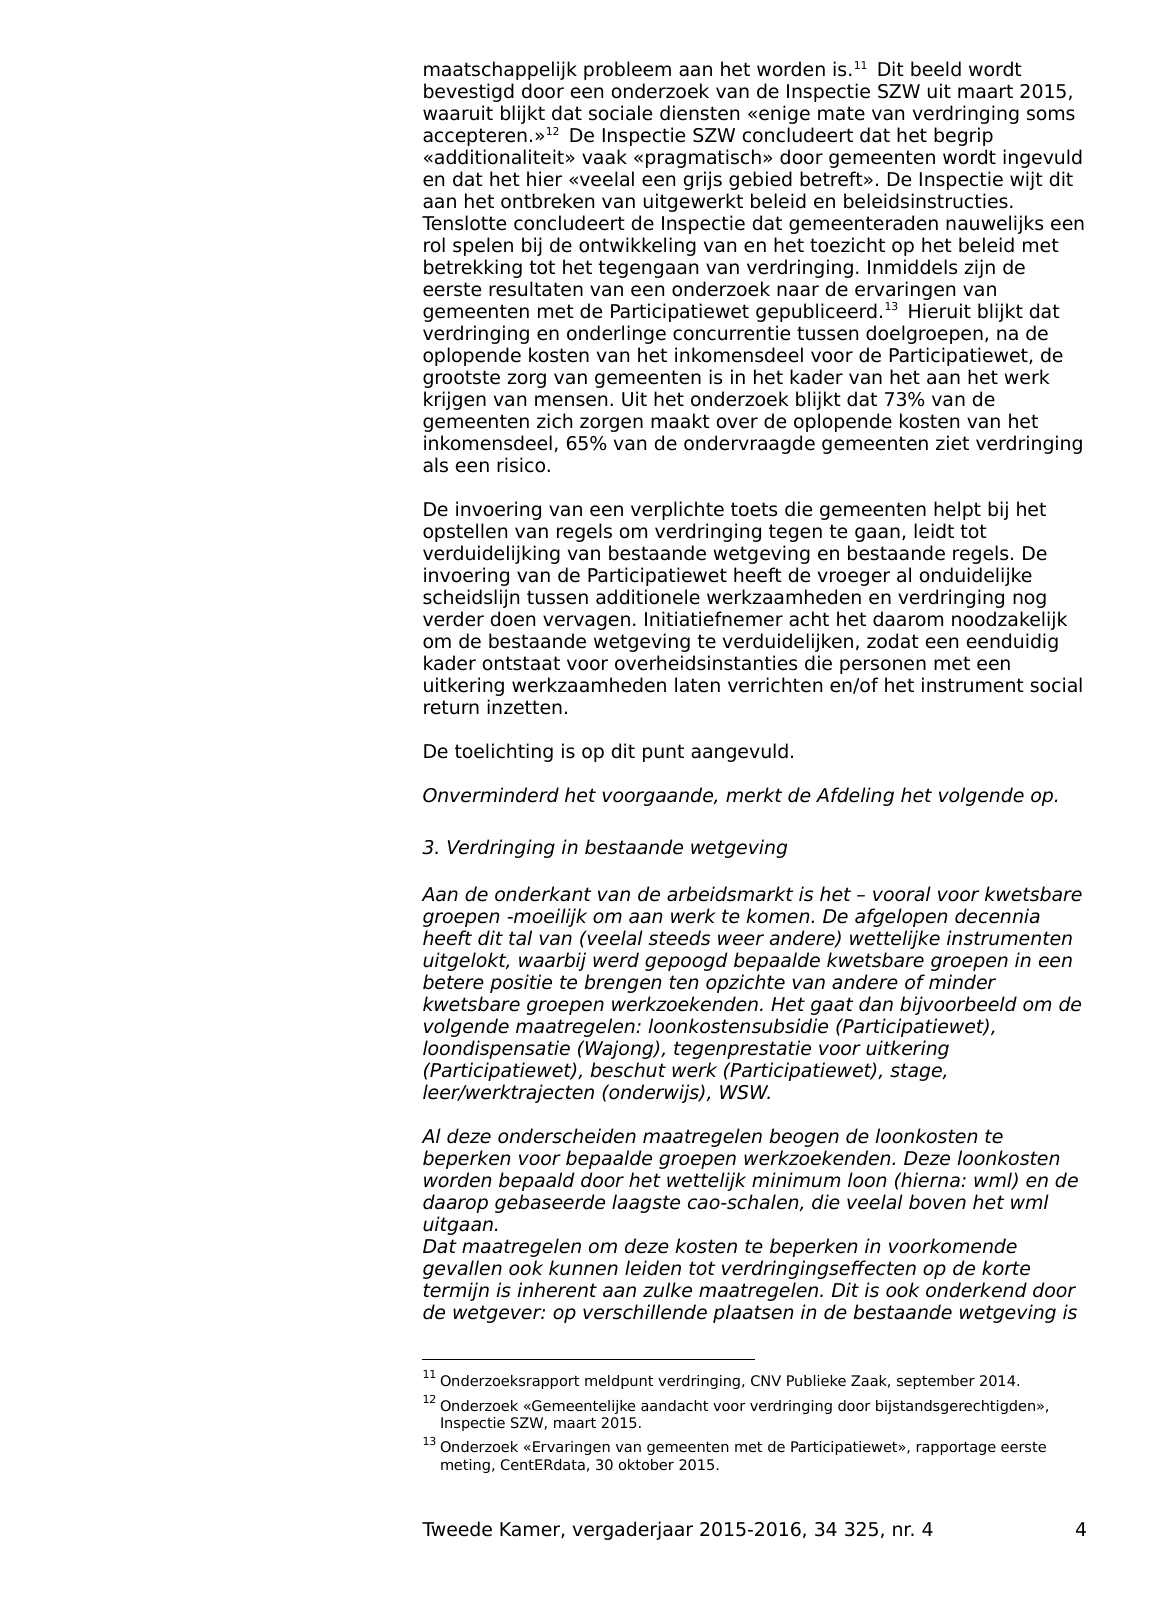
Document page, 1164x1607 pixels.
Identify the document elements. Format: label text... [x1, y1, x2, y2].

text Onderzoek «Ervaringen van gemeenten met de Participatiewet», rapportage eerste meting, CentERdata, 30 oktober 2015. [422, 1435, 1087, 1474]
text De toelichting is op dit punt aangevuld. [422, 741, 1087, 763]
text Al deze onderscheiden maatregelen beogen de loonkosten te beperken voor bepaalde groepen werkzoekenden. Deze loonkosten worden bepaald door het wettelijk minimum loon (hierna: wml) en de daarop gebaseerde laagste cao-schalen, die veelal boven het wml uitgaan. [422, 1126, 1087, 1236]
text Dat maatregelen om deze kosten te beperken in voorkomende gevallen ook kunnen leiden tot verdringingseffecten op de korte termijn is inherent aan zulke maatregelen. Dit is ook onderkend door de wetgever: op verschillende plaatsen in de bestaande wetgeving is [422, 1236, 1087, 1324]
text maatschappelijk probleem aan het worden is. Dit beeld wordt bevestigd door een onderzoek van de Inspectie SZW uit maart 2015, waaruit blijkt dat sociale diensten «enige mate van verdringing soms accepteren.» De Inspectie SZW concludeert dat het begrip «additionaliteit» vaak «pragmatisch» door gemeenten wordt ingevuld en dat het hier «veelal een grijs gebied betreft». De Inspectie wijt dit aan het ontbreken van uitgewerkt beleid en beleidsinstructies. Tenslotte concludeert de Inspectie dat gemeenteraden nauwelijks een rol spelen bij de ontwikkeling van en het toezicht op het beleid met betrekking tot het tegengaan van verdringing. Inmiddels zijn de eerste resultaten van een onderzoek naar de ervaringen van gemeenten met de Participatiewet gepubliceerd. Hieruit blijkt dat verdringing en onderlinge concurrentie tussen doelgroepen, na de oplopende kosten van het inkomensdeel voor de Participatiewet, de grootste zorg van gemeenten is in het kader van het aan het werk krijgen van mensen. Uit het onderzoek blijkt dat 73% van de gemeenten zich zorgen maakt over de oplopende kosten van het inkomensdeel, 65% van de ondervraagde gemeenten ziet verdringing als een risico. [422, 59, 1087, 477]
text De invoering van een verplichte toets die gemeenten helpt bij het opstellen van regels om verdringing tegen te gaan, leidt tot verduidelijking van bestaande wetgeving en bestaande regels. De invoering van de Participatiewet heeft de vroeger al onduidelijke scheidslijn tussen additionele werkzaamheden en verdringing nog verder doen vervagen. Initiatiefnemer acht het daarom noodzakelijk om de bestaande wetgeving te verduidelijken, zodat een eenduidig kader ontstaat voor overheidsinstanties die personen met een uitkering werkzaamheden laten verrichten en/of het instrument social return inzetten. [422, 499, 1087, 719]
text Onverminderd het voorgaande, merkt de Afdeling het volgende op. [422, 785, 1087, 807]
subtitle 3. Verdringing in bestaande wetgeving [422, 837, 1087, 859]
text Onderzoek «Gemeentelijke aandacht voor verdringing door bijstandsgerechtigden», Inspectie SZW, maart 2015. [422, 1393, 1087, 1432]
text Onderzoeksrapport meldpunt verdringing, CNV Publieke Zaak, september 2014. [422, 1368, 1087, 1391]
text Aan de onderkant van de arbeidsmarkt is het – vooral voor kwetsbare groepen -moeilijk om aan werk te komen. De afgelopen decennia heeft dit tal van (veelal steeds weer andere) wettelijke instrumenten uitgelokt, waarbij werd gepoogd bepaalde kwetsbare groepen in een betere positie te brengen ten opzichte van andere of minder kwetsbare groepen werkzoekenden. Het gaat dan bijvoorbeeld om de volgende maatregelen: loonkostensubsidie (Participatiewet), loondispensatie (Wajong), tegenprestatie voor uitkering (Participatiewet), beschut werk (Participatiewet), stage, leer/werktrajecten (onderwijs), WSW. [422, 884, 1087, 1104]
